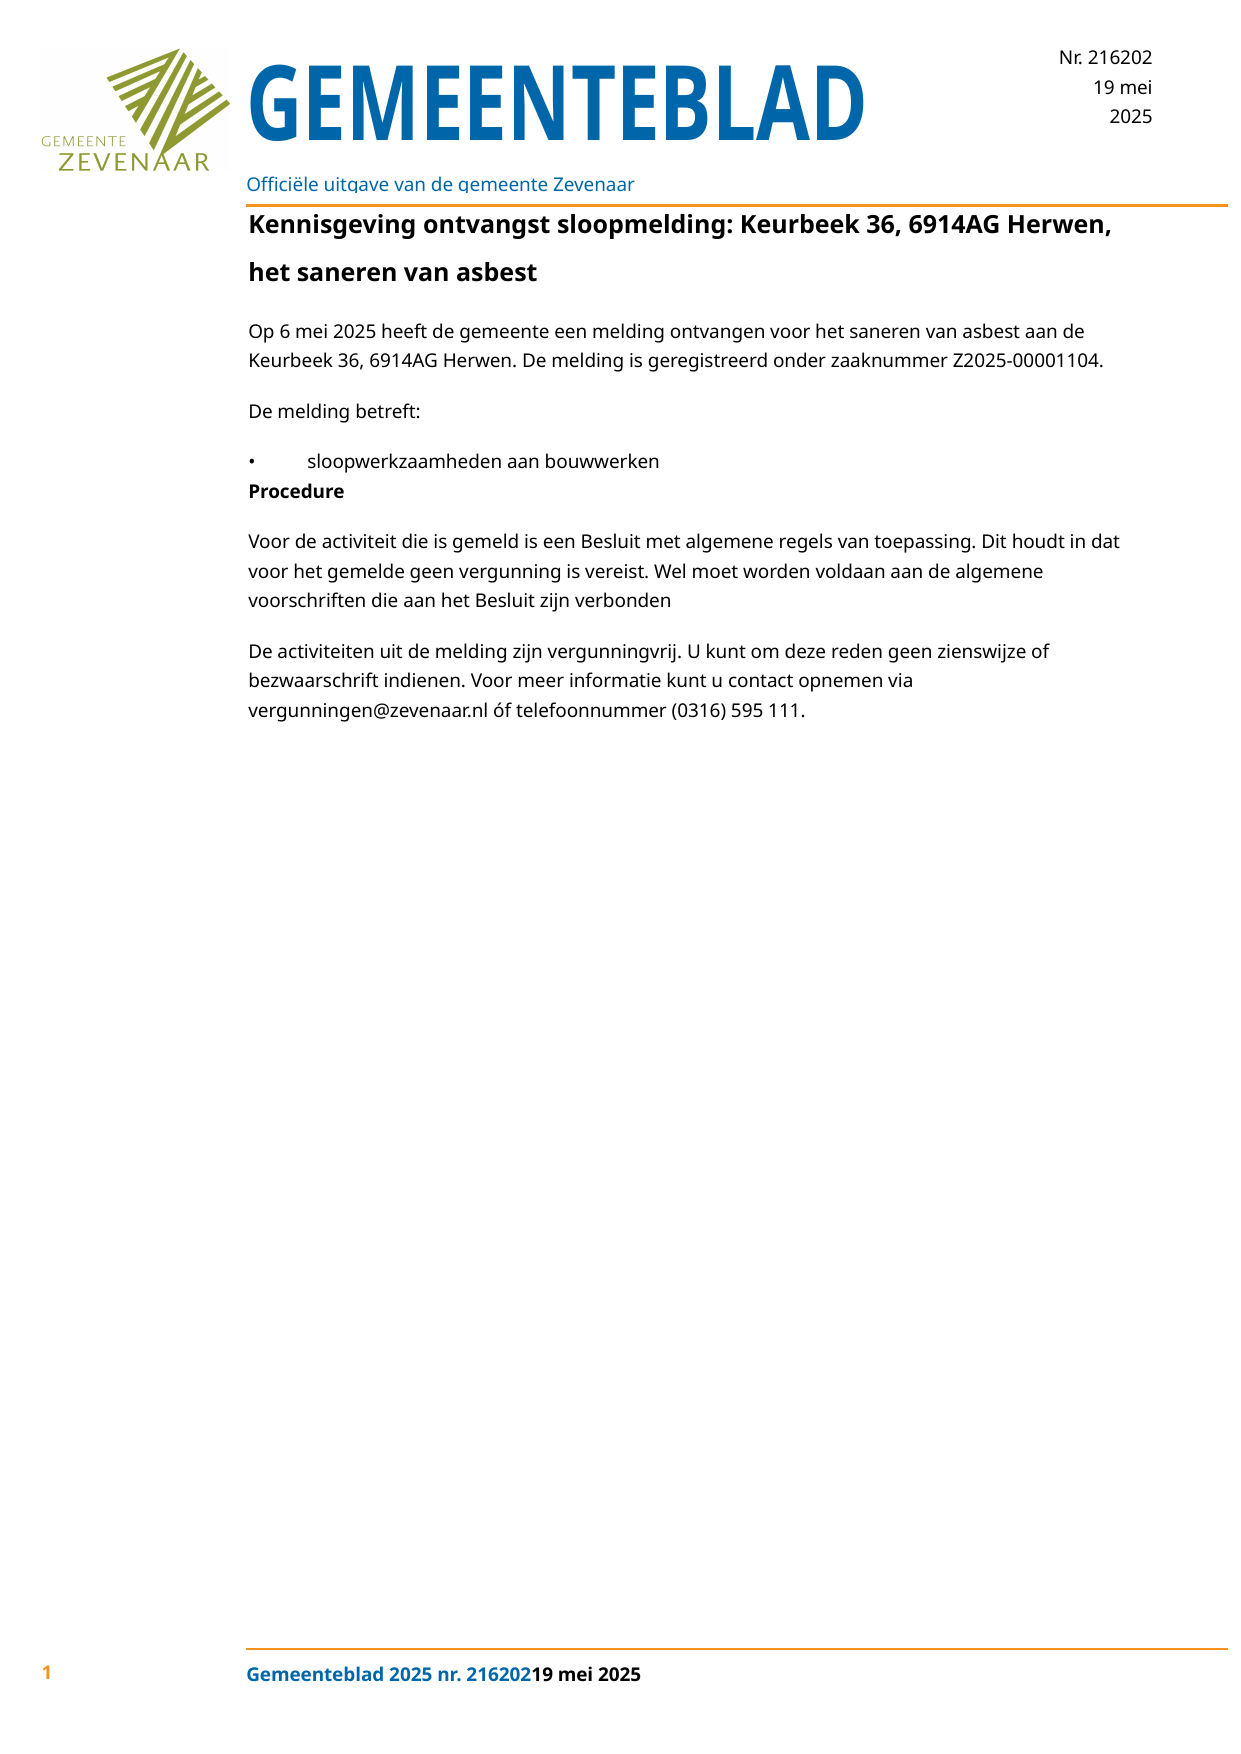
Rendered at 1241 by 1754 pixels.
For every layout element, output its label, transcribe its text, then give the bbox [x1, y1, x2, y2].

list sloopwerkzaamheden aan bouwwerken [248, 448, 1152, 474]
text Voor de activiteit die is gemeld is een Besluit met algemene regels van toepassing. Dit houdt in dat voor het gemelde geen vergunning is vereist. Wel moet worden voldaan aan de algemene voorschriften die aan het Besluit zijn verbonden [248, 528, 1152, 613]
picture [41, 47, 231, 172]
text Op 6 mei 2025 heeft de gemeente een melding ontvangen voor het saneren van asbest aan de Keurbeek 36, 6914AG Herwen. De melding is geregistreerd onder zaaknummer Z2025-00001104. [248, 318, 1152, 373]
text De melding betreft: [248, 398, 1152, 424]
text Kennisgeving ontvangst sloopmelding: Keurbeek 36, 6914AG Herwen, het saneren van asbest [248, 207, 1152, 288]
text De activiteiten uit de melding zijn vergunningvrij. U kunt om deze reden geen zienswijze of bezwaarschrift indienen. Voor meer informatie kunt u contact opnemen via vergunningen@zevenaar.nl óf telefoonnummer (0316) 595 111. [248, 638, 1152, 723]
text Procedure [248, 478, 1152, 504]
